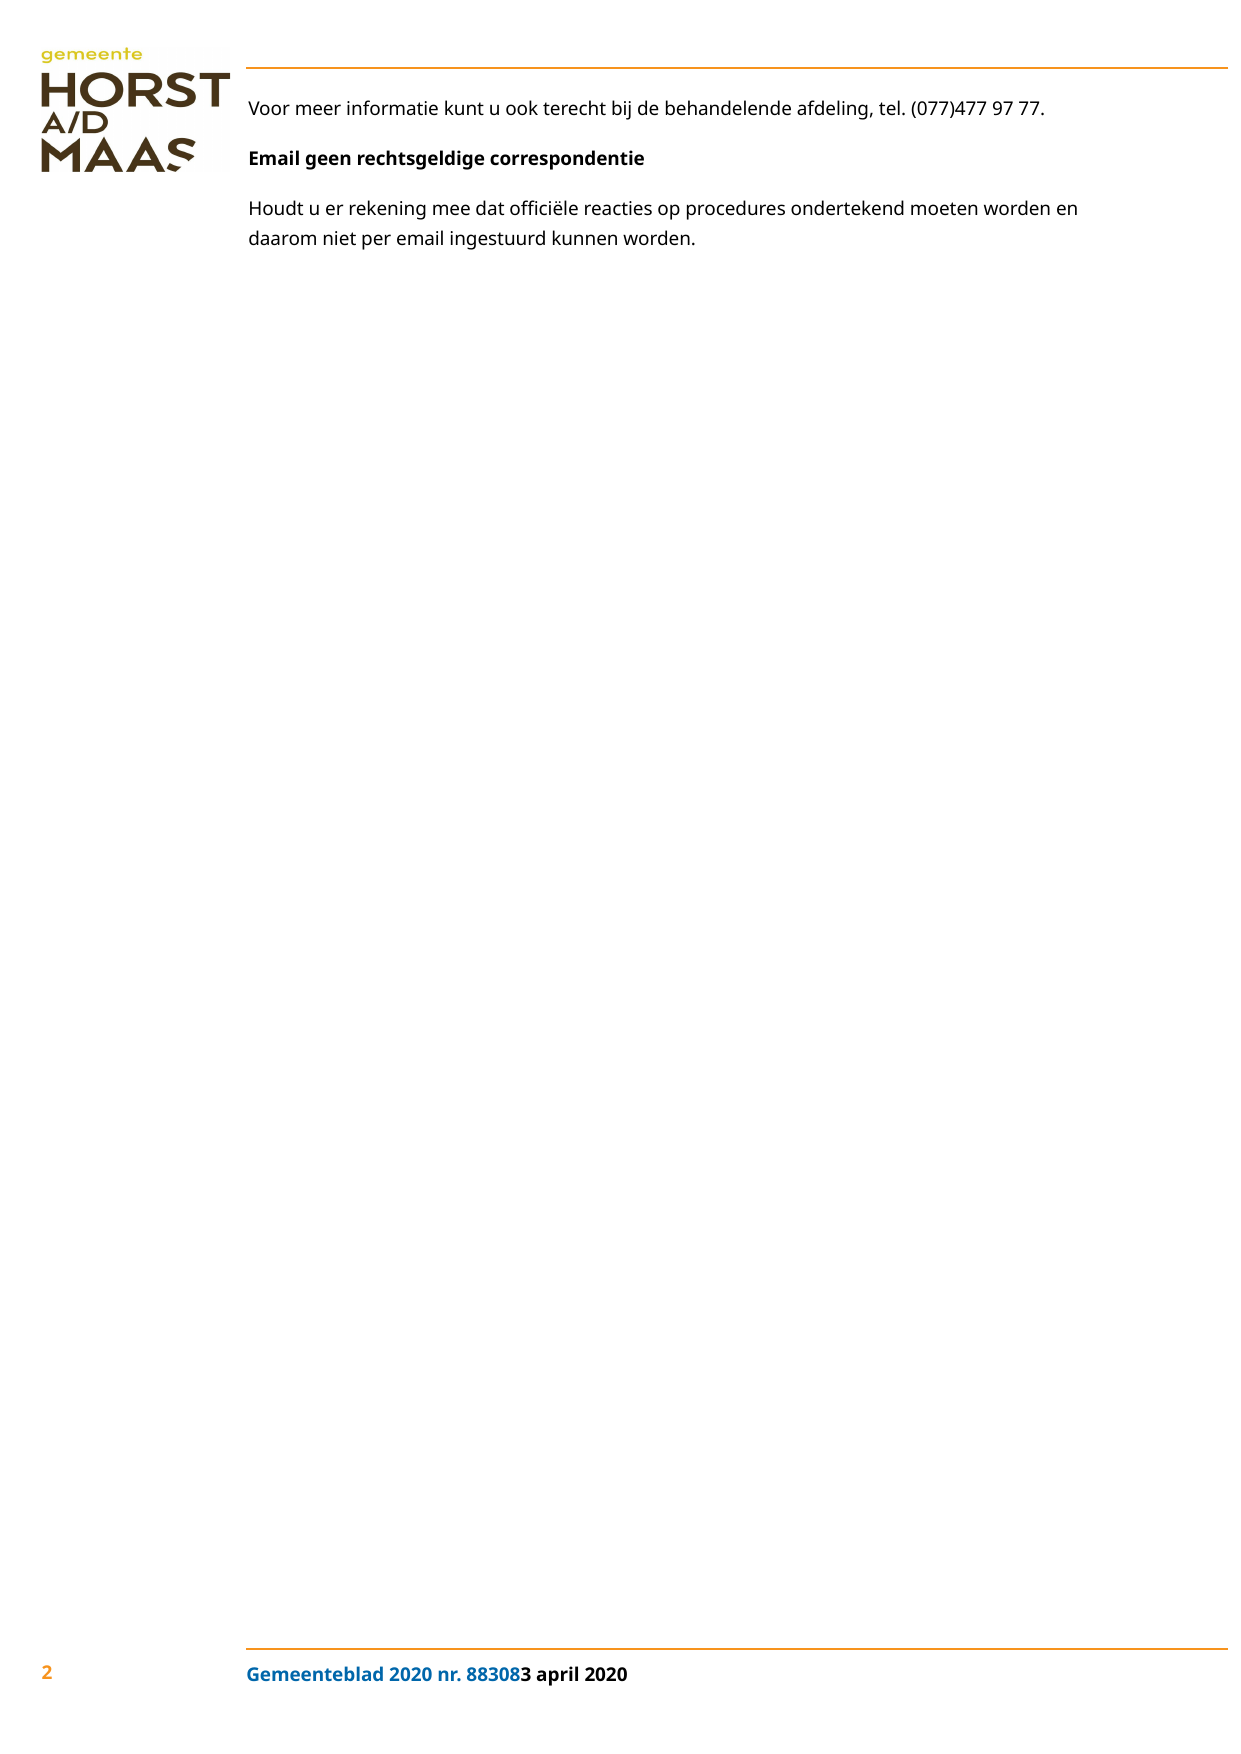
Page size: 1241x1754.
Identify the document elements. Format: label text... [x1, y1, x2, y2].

text Houdt u er rekening mee dat officiële reacties op procedures ondertekend moeten worden en daarom niet per email ingestuurd kunnen worden. [248, 196, 1152, 251]
text Voor meer informatie kunt u ook terecht bij de behandelende afdeling, tel. (077)477 97 77. [248, 95, 1152, 121]
text Email geen rechtsgeldige correspondentie [248, 145, 1152, 171]
picture [41, 47, 231, 172]
